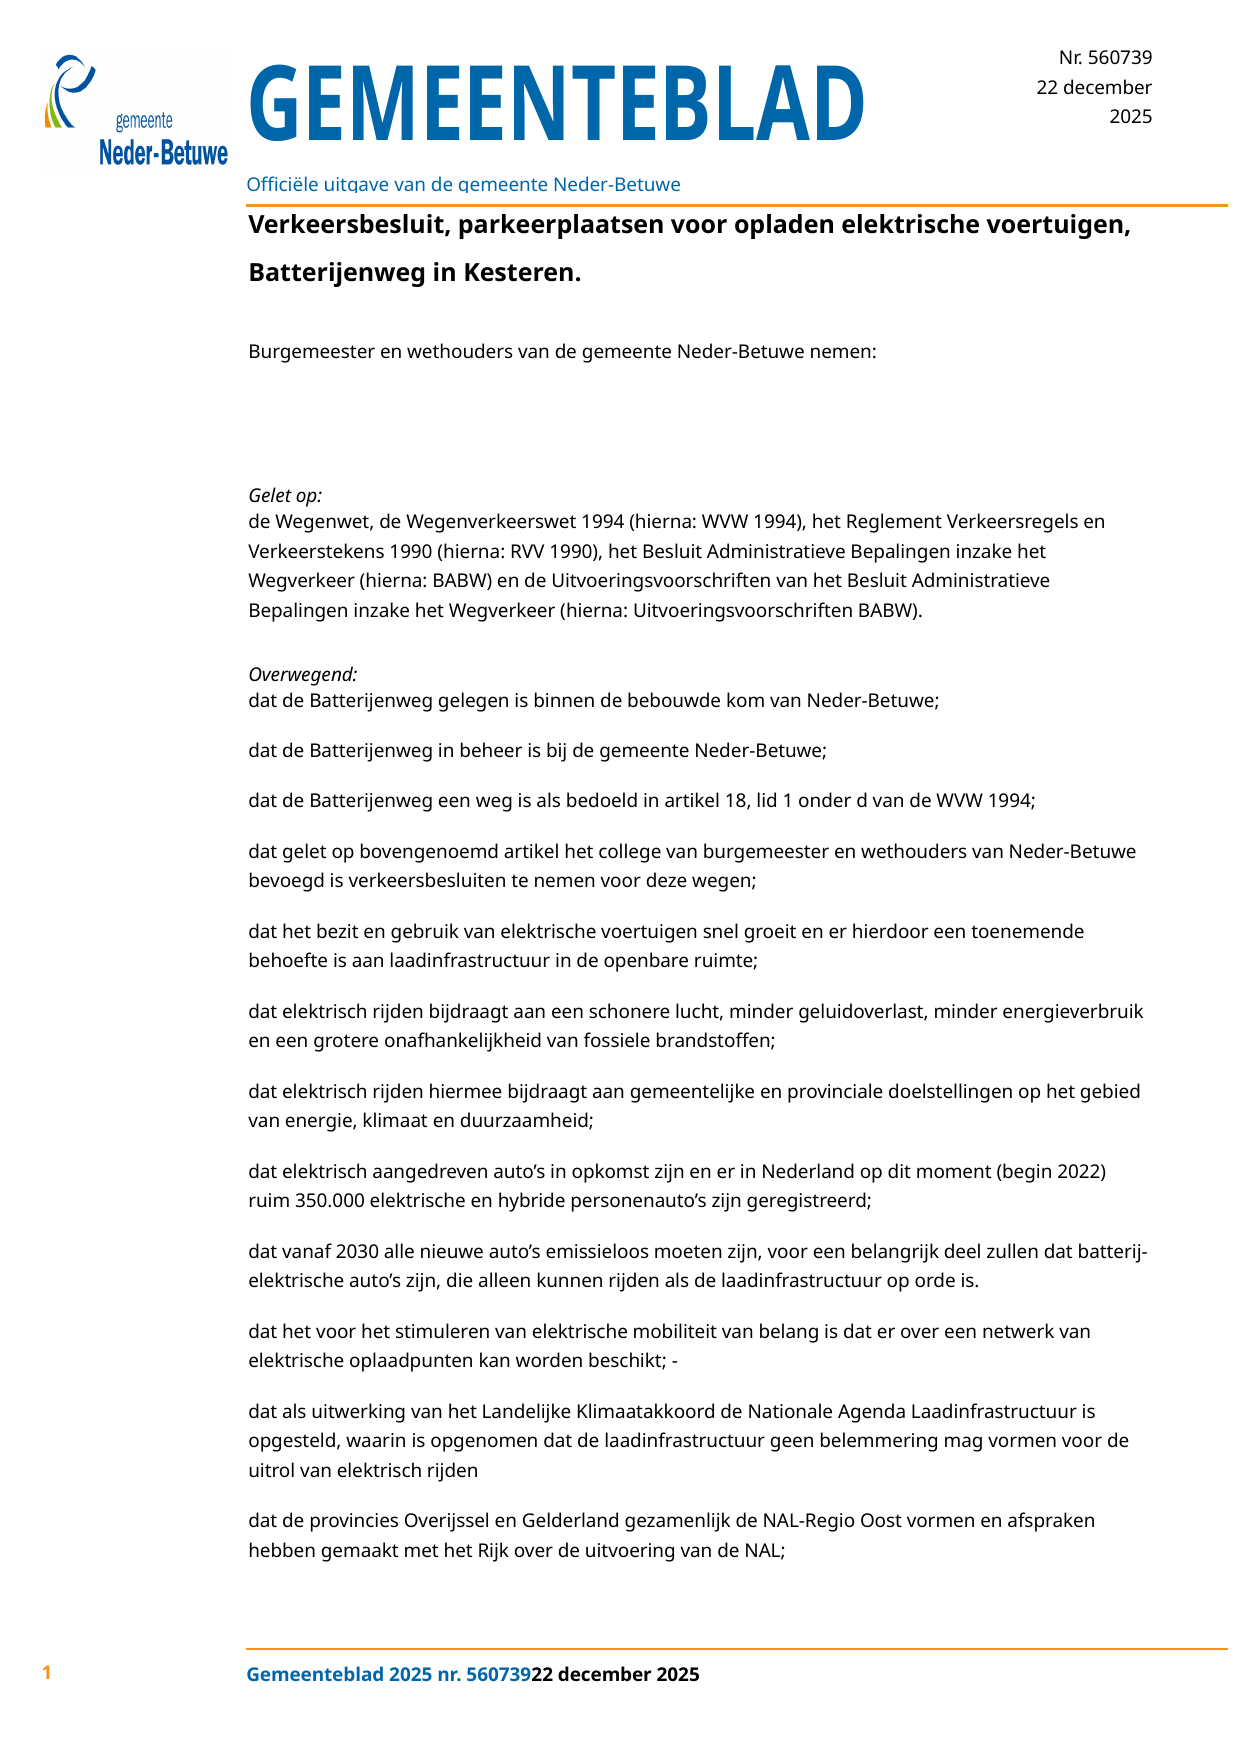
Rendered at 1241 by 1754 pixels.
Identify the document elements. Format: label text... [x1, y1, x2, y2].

text dat als uitwerking van het Landelijke Klimaatakkoord de Nationale Agenda Laadinfrastructuur is opgesteld, waarin is opgenomen dat de laadinfrastructuur geen belemmering mag vormen voor de uitrol van elektrisch rijden [248, 1398, 1152, 1483]
text dat de provincies Overijssel en Gelderland gezamenlijk de NAL-Regio Oost vormen en afspraken hebben gemaakt met het Rijk over de uitvoering van de NAL; [248, 1508, 1152, 1563]
picture [41, 47, 231, 172]
text de Wegenwet, de Wegenverkeerswet 1994 (hierna: WVW 1994), het Reglement Verkeersregels en Verkeerstekens 1990 (hierna: RVV 1990), het Besluit Administratieve Bepalingen inzake het Wegverkeer (hierna: BABW) en de Uitvoeringsvoorschriften van het Besluit Administratieve Bepalingen inzake het Wegverkeer (hierna: Uitvoeringsvoorschriften BABW). [248, 508, 1152, 623]
text Burgemeester en wethouders van de gemeente Neder-Betuwe nemen: [248, 339, 1152, 364]
text dat gelet op bovengenoemd artikel het college van burgemeester en wethouders van Neder-Betuwe bevoegd is verkeersbesluiten te nemen voor deze wegen; [248, 838, 1152, 893]
text Overwegend: [248, 661, 1152, 687]
text Gelet op: [248, 483, 1152, 508]
text dat de Batterijenweg gelegen is binnen de bebouwde kom van Neder-Betuwe; [248, 687, 1152, 712]
text dat elektrisch aangedreven auto’s in opkomst zijn en er in Nederland op dit moment (begin 2022) ruim 350.000 elektrische en hybride personenauto’s zijn geregistreerd; [248, 1158, 1152, 1213]
text Verkeersbesluit, parkeerplaatsen voor opladen elektrische voertuigen, Batterijenweg in Kesteren. [248, 207, 1152, 288]
text dat elektrisch rijden hiermee bijdraagt aan gemeentelijke en provinciale doelstellingen op het gebied van energie, klimaat en duurzaamheid; [248, 1078, 1152, 1133]
text dat elektrisch rijden bijdraagt aan een schonere lucht, minder geluidoverlast, minder energieverbruik en een grotere onafhankelijkheid van fossiele brandstoffen; [248, 998, 1152, 1053]
text dat het voor het stimuleren van elektrische mobiliteit van belang is dat er over een netwerk van elektrische oplaadpunten kan worden beschikt; - [248, 1318, 1152, 1373]
text dat de Batterijenweg een weg is als bedoeld in artikel 18, lid 1 onder d van de WVW 1994; [248, 788, 1152, 813]
text dat het bezit en gebruik van elektrische voertuigen snel groeit en er hierdoor een toenemende behoefte is aan laadinfrastructuur in de openbare ruimte; [248, 918, 1152, 973]
text dat de Batterijenweg in beheer is bij de gemeente Neder-Betuwe; [248, 737, 1152, 763]
text dat vanaf 2030 alle nieuwe auto’s emissieloos moeten zijn, voor een belangrijk deel zullen dat batterij-elektrische auto’s zijn, die alleen kunnen rijden als de laadinfrastructuur op orde is. [248, 1238, 1152, 1293]
